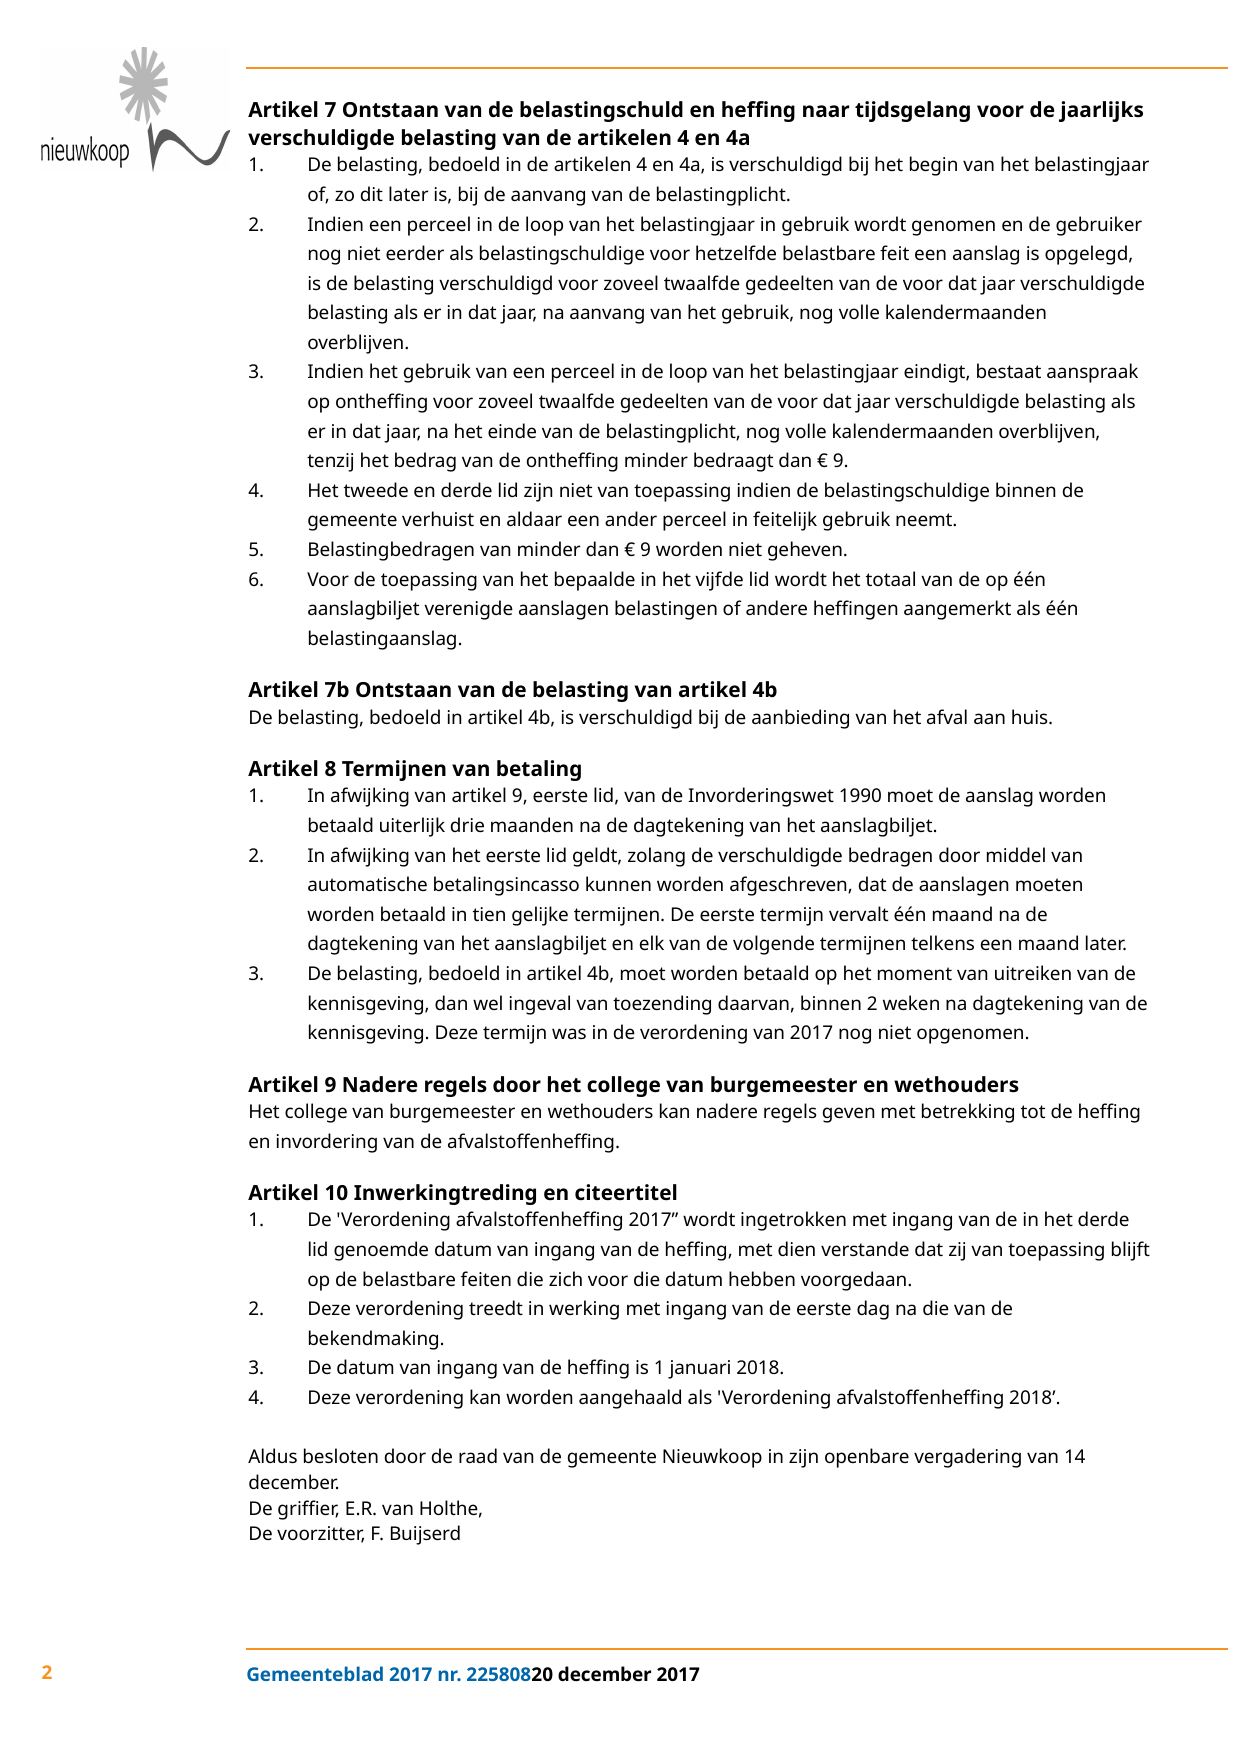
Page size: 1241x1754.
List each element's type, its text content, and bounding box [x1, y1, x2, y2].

list Voor de toepassing van het bepaalde in het vijfde lid wordt het totaal van de op één aanslagbiljet verenigde aanslagen belastingen of andere heffingen aangemerkt als één belastingaanslag. [248, 566, 1152, 651]
text Artikel 7b Ontstaan van de belasting van artikel 4b [248, 675, 1152, 704]
list De belasting, bedoeld in de artikelen 4 en 4a, is verschuldigd bij het begin van het belastingjaar of, zo dit later is, bij de aanvang van de belastingplicht. [248, 152, 1152, 207]
picture [41, 47, 231, 172]
list De 'Verordening afvalstoffenheffing 2017” wordt ingetrokken met ingang van de in het derde lid genoemde datum van ingang van de heffing, met dien verstande dat zij van toepassing blijft op de belastbare feiten die zich voor die datum hebben voorgedaan. [248, 1207, 1152, 1292]
text Artikel 10 Inwerkingtreding en citeertitel [248, 1178, 1152, 1207]
list Indien een perceel in de loop van het belastingjaar in gebruik wordt genomen en de gebruiker nog niet eerder als belastingschuldige voor hetzelfde belastbare feit een aanslag is opgelegd, is de belasting verschuldigd voor zoveel twaalfde gedeelten van de voor dat jaar verschuldigde belasting als er in dat jaar, na aanvang van het gebruik, nog volle kalendermaanden overblijven. [248, 211, 1152, 355]
list In afwijking van het eerste lid geldt, zolang de verschuldigde bedragen door middel van automatische betalingsincasso kunnen worden afgeschreven, dat de aanslagen moeten worden betaald in tien gelijke termijnen. De eerste termijn vervalt één maand na de dagtekening van het aanslagbiljet en elk van de volgende termijnen telkens een maand later. [248, 842, 1152, 956]
text De voorzitter, F. Buijserd [248, 1521, 1152, 1546]
list Deze verordening kan worden aangehaald als 'Verordening afvalstoffenheffing 2018’. [248, 1384, 1152, 1410]
list De datum van ingang van de heffing is 1 januari 2018. [248, 1354, 1152, 1380]
list Indien het gebruik van een perceel in de loop van het belastingjaar eindigt, bestaat aanspraak op ontheffing voor zoveel twaalfde gedeelten van de voor dat jaar verschuldigde belasting als er in dat jaar, na het einde van de belastingplicht, nog volle kalendermaanden overblijven, tenzij het bedrag van de ontheffing minder bedraagt dan € 9. [248, 359, 1152, 473]
text Artikel 8 Termijnen van betaling [248, 754, 1152, 783]
text Artikel 7 Ontstaan van de belastingschuld en heffing naar tijdsgelang voor de jaarlijks verschuldigde belasting van de artikelen 4 en 4a [248, 95, 1152, 152]
list De belasting, bedoeld in artikel 4b, moet worden betaald op het moment van uitreiken van de kennisgeving, dan wel ingeval van toezending daarvan, binnen 2 weken na dagtekening van de kennisgeving. Deze termijn was in de verordening van 2017 nog niet opgenomen. [248, 960, 1152, 1045]
list In afwijking van artikel 9, eerste lid, van de Invorderingswet 1990 moet de aanslag worden betaald uiterlijk drie maanden na de dagtekening van het aanslagbiljet. [248, 783, 1152, 838]
text Aldus besloten door de raad van de gemeente Nieuwkoop in zijn openbare vergadering van 14 december. [248, 1443, 1152, 1495]
text Het college van burgemeester en wethouders kan nadere regels geven met betrekking tot de heffing en invordering van de afvalstoffenheffing. [248, 1098, 1152, 1153]
list Belastingbedragen van minder dan € 9 worden niet geheven. [248, 536, 1152, 562]
text De belasting, bedoeld in artikel 4b, is verschuldigd bij de aanbieding van het afval aan huis. [248, 704, 1152, 729]
list Deze verordening treedt in werking met ingang van de eerste dag na die van de bekendmaking. [248, 1295, 1152, 1351]
text Artikel 9 Nadere regels door het college van burgemeester en wethouders [248, 1070, 1152, 1098]
list Het tweede en derde lid zijn niet van toepassing indien de belastingschuldige binnen de gemeente verhuist en aldaar een ander perceel in feitelijk gebruik neemt. [248, 477, 1152, 532]
text De griffier, E.R. van Holthe, [248, 1495, 1152, 1521]
